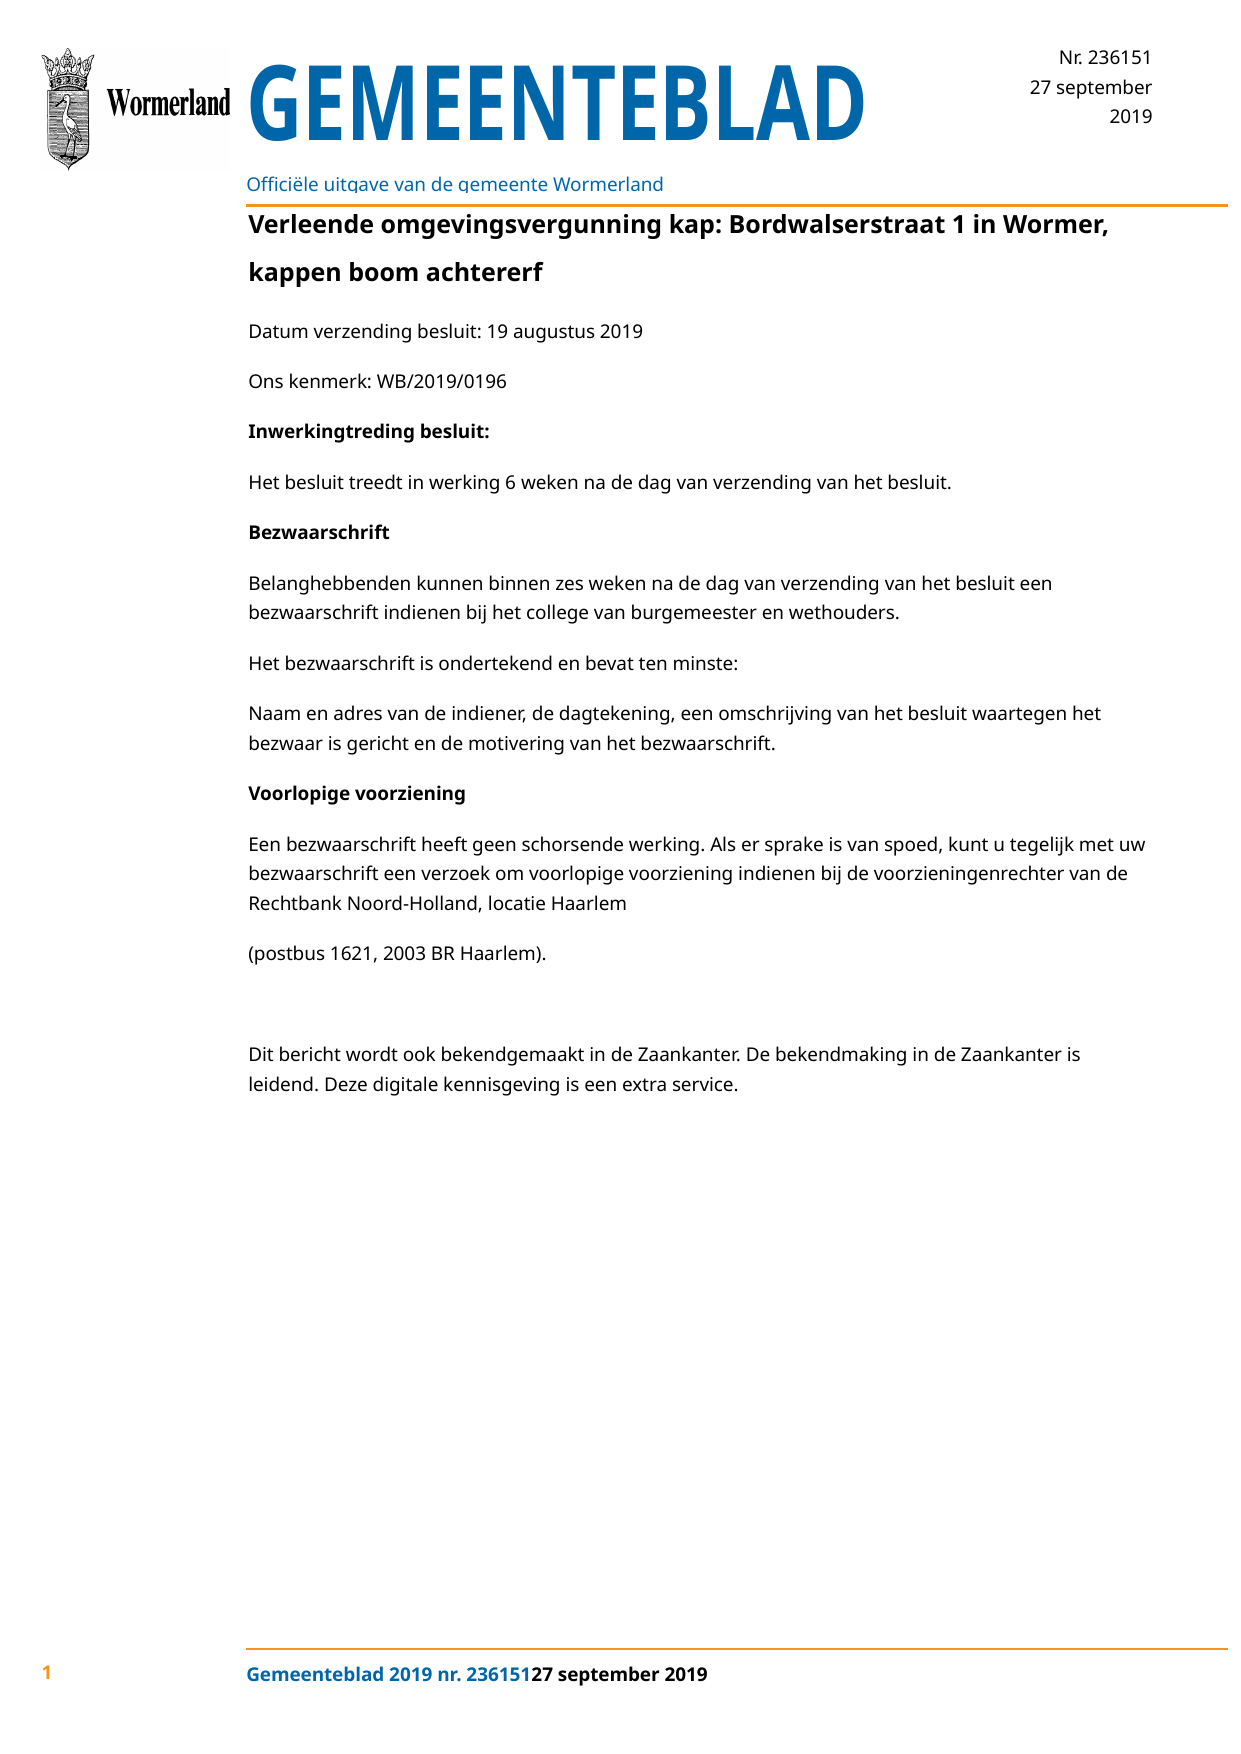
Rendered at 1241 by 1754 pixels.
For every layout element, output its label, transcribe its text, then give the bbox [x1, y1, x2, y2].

text Het bezwaarschrift is ondertekend en bevat ten minste: [248, 650, 1152, 676]
text Verleende omgevingsvergunning kap: Bordwalserstraat 1 in Wormer, kappen boom achtererf [248, 207, 1152, 288]
text Inwerkingtreding besluit: [248, 419, 1152, 444]
text Het besluit treedt in werking 6 weken na de dag van verzending van het besluit. [248, 469, 1152, 495]
text Bezwaarschrift [248, 519, 1152, 545]
text Naam en adres van de indiener, de dagtekening, een omschrijving van het besluit waartegen het bezwaar is gericht en de motivering van het bezwaarschrift. [248, 700, 1152, 756]
text Voorlopige voorziening [248, 780, 1152, 806]
picture [41, 47, 231, 172]
text Belanghebbenden kunnen binnen zes weken na de dag van verzending van het besluit een bezwaarschrift indienen bij het college van burgemeester en wethouders. [248, 570, 1152, 625]
text Ons kenmerk: WB/2019/0196 [248, 368, 1152, 394]
text Dit bericht wordt ook bekendgemaakt in de Zaankanter. De bekendmaking in de Zaankanter is leidend. Deze digitale kennisgeving is een extra service. [248, 1041, 1152, 1097]
text Datum verzending besluit: 19 augustus 2019 [248, 318, 1152, 344]
text (postbus 1621, 2003 BR Haarlem). [248, 940, 1152, 966]
text Een bezwaarschrift heeft geen schorsende werking. Als er sprake is van spoed, kunt u tegelijk met uw bezwaarschrift een verzoek om voorlopige voorziening indienen bij de voorzieningenrechter van de Rechtbank Noord-Holland, locatie Haarlem [248, 831, 1152, 916]
